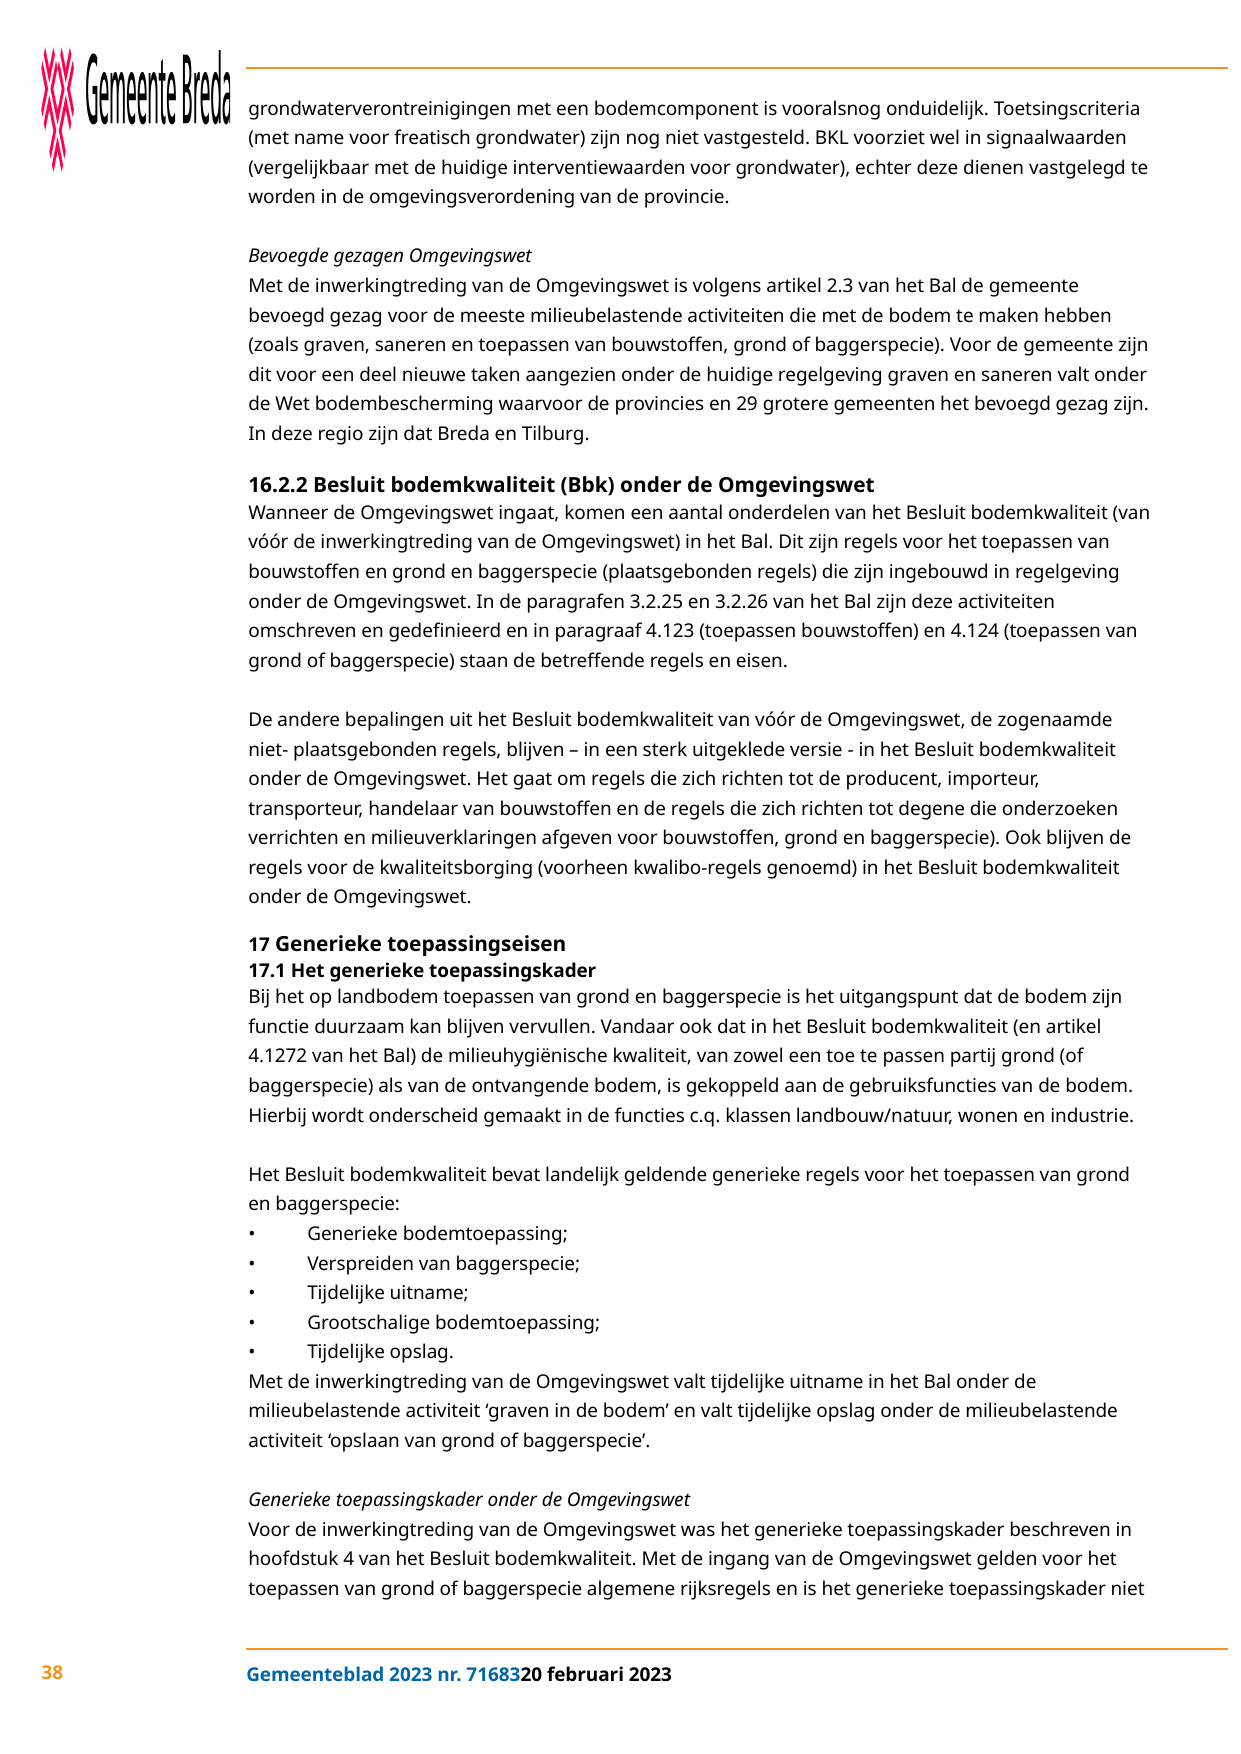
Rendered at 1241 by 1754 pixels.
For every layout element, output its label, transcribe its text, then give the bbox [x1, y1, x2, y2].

list Verspreiden van baggerspecie; [248, 1250, 1152, 1275]
text Met de inwerkingtreding van de Omgevingswet is volgens artikel 2.3 van het Bal de gemeente bevoegd gezag voor de meeste milieubelastende activiteiten die met de bodem te maken hebben (zoals graven, saneren en toepassen van bouwstoffen, grond of baggerspecie). Voor de gemeente zijn dit voor een deel nieuwe taken aangezien onder de huidige regelgeving graven en saneren valt onder de Wet bodembescherming waarvoor de provincies en 29 grotere gemeenten het bevoegd gezag zijn. In deze regio zijn dat Breda en Tilburg. [248, 272, 1152, 446]
text De andere bepalingen uit het Besluit bodemkwaliteit van vóór de Omgevingswet, de zogenaamde niet- plaatsgebonden regels, blijven – in een sterk uitgeklede versie - in het Besluit bodemkwaliteit onder de Omgevingswet. Het gaat om regels die zich richten tot de producent, importeur, transporteur, handelaar van bouwstoffen en de regels die zich richten tot degene die onderzoeken verrichten en milieuverklaringen afgeven voor bouwstoffen, grond en baggerspecie). Ook blijven de regels voor de kwaliteitsborging (voorheen kwalibo-regels genoemd) in het Besluit bodemkwaliteit onder de Omgevingswet. [248, 706, 1152, 909]
text Bij het op landbodem toepassen van grond en baggerspecie is het uitgangspunt dat de bodem zijn functie duurzaam kan blijven vervullen. Vandaar ook dat in het Besluit bodemkwaliteit (en artikel 4.1272 van het Bal) de milieuhygiënische kwaliteit, van zowel een toe te passen partij grond (of baggerspecie) als van de ontvangende bodem, is gekoppeld aan de gebruiksfuncties van de bodem. Hierbij wordt onderscheid gemaakt in de functies c.q. klassen landbouw/natuur, wonen en industrie. [248, 983, 1152, 1127]
list Tijdelijke opslag. [248, 1338, 1152, 1364]
text Met de inwerkingtreding van de Omgevingswet valt tijdelijke uitname in het Bal onder de milieubelastende activiteit ‘graven in de bodem’ en valt tijdelijke opslag onder de milieubelastende activiteit ‘opslaan van grond of baggerspecie’. [248, 1368, 1152, 1453]
text Bevoegde gezagen Omgevingswet [248, 243, 1152, 268]
text 16.2.2 Besluit bodemkwaliteit (Bbk) onder de Omgevingswet [248, 471, 1152, 499]
text grondwaterverontreinigingen met een bodemcomponent is vooralsnog onduidelijk. Toetsingscriteria (met name voor freatisch grondwater) zijn nog niet vastgesteld. BKL voorziet wel in signaalwaarden (vergelijkbaar met de huidige interventiewaarden voor grondwater), echter deze dienen vastgelegd te worden in de omgevingsverordening van de provincie. [248, 95, 1152, 209]
list Generieke bodemtoepassing; [248, 1220, 1152, 1246]
text Wanneer de Omgevingswet ingaat, komen een aantal onderdelen van het Besluit bodemkwaliteit (van vóór de inwerkingtreding van de Omgevingswet) in het Bal. Dit zijn regels voor het toepassen van bouwstoffen en grond en baggerspecie (plaatsgebonden regels) die zijn ingebouwd in regelgeving onder de Omgevingswet. In de paragrafen 3.2.25 en 3.2.26 van het Bal zijn deze activiteiten omschreven en gedefinieerd en in paragraaf 4.123 (toepassen bouwstoffen) en 4.124 (toepassen van grond of baggerspecie) staan de betreffende regels en eisen. [248, 499, 1152, 673]
text Generieke toepassingskader onder de Omgevingswet [248, 1486, 1152, 1512]
text Voor de inwerkingtreding van de Omgevingswet was het generieke toepassingskader beschreven in hoofdstuk 4 van het Besluit bodemkwaliteit. Met de ingang van de Omgevingswet gelden voor het toepassen van grond of baggerspecie algemene rijksregels en is het generieke toepassingskader niet [248, 1516, 1152, 1601]
text 17.1 Het generieke toepassingskader [248, 958, 1152, 983]
list Tijdelijke uitname; [248, 1279, 1152, 1305]
text 17 Generieke toepassingseisen [248, 929, 1152, 958]
list Grootschalige bodemtoepassing; [248, 1309, 1152, 1334]
text Het Besluit bodemkwaliteit bevat landelijk geldende generieke regels voor het toepassen van grond en baggerspecie: [248, 1161, 1152, 1216]
picture [41, 47, 231, 172]
